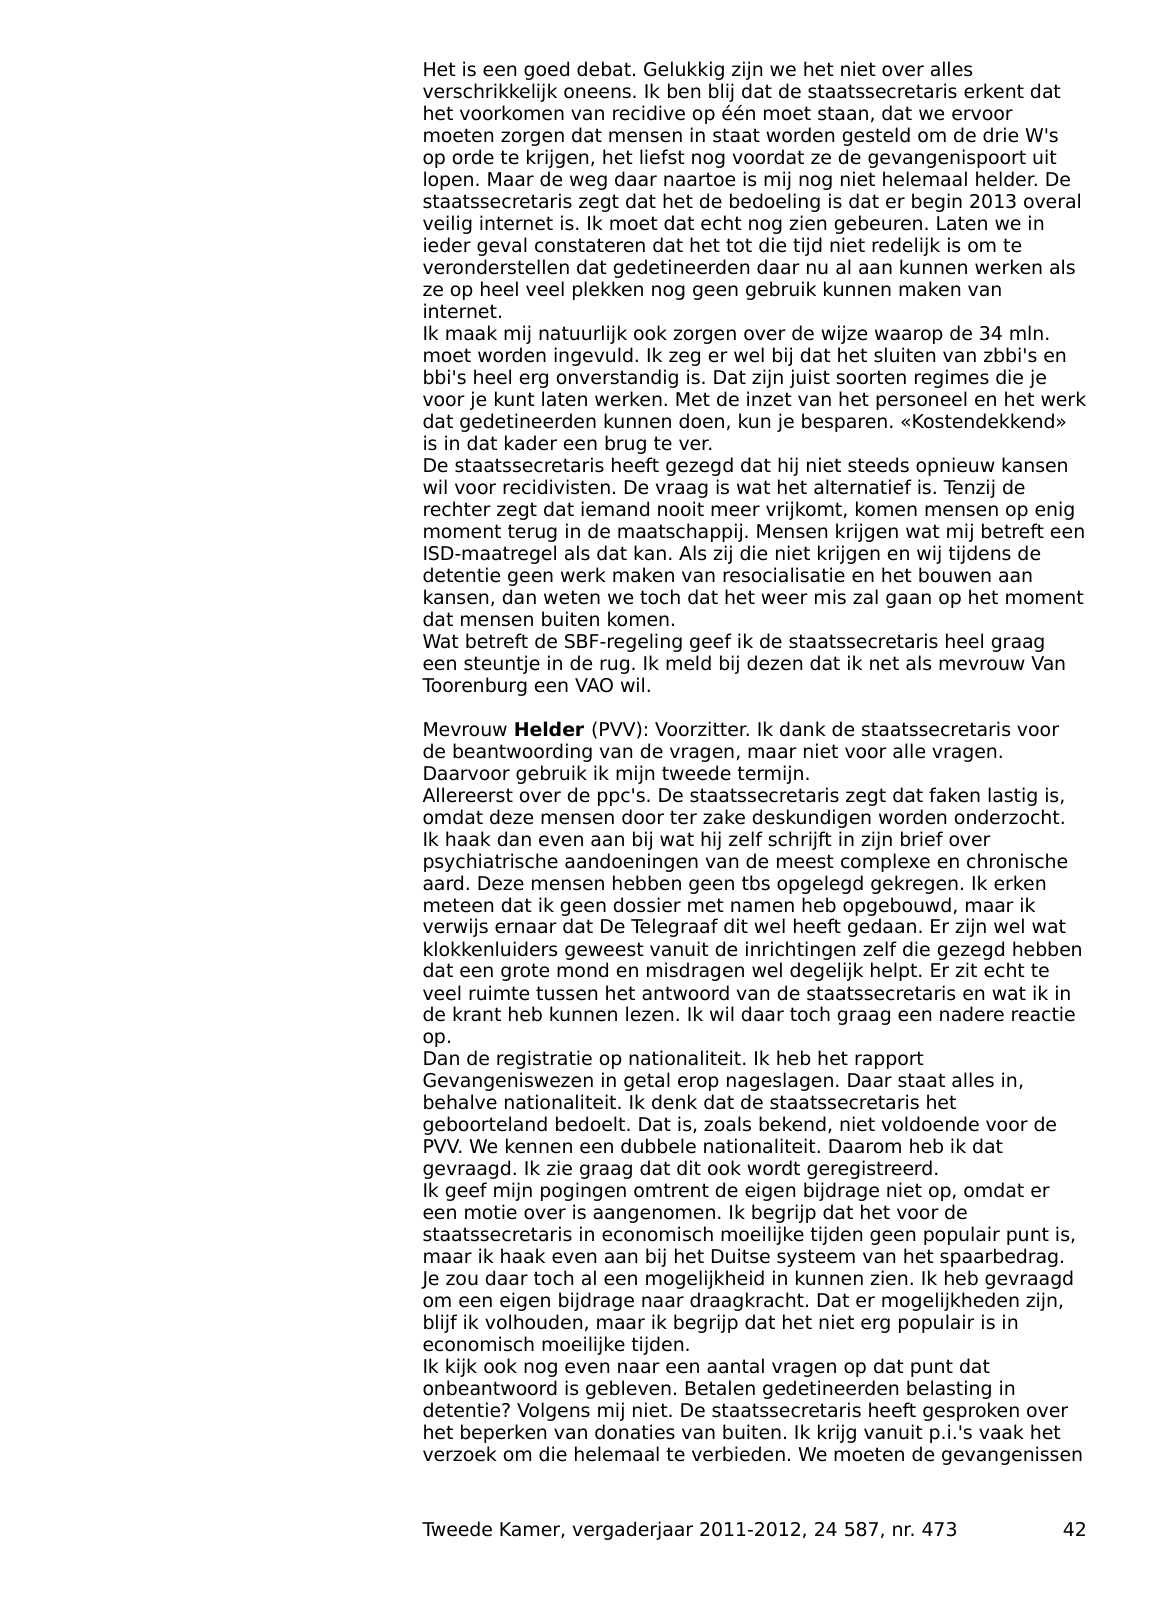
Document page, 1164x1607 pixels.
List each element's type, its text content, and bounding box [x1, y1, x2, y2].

text Het is een goed debat. Gelukkig zijn we het niet over alles verschrikkelijk oneens. Ik ben blij dat de staatssecretaris erkent dat het voorkomen van recidive op één moet staan, dat we ervoor moeten zorgen dat mensen in staat worden gesteld om de drie W's op orde te krijgen, het liefst nog voordat ze de gevangenispoort uit lopen. Maar de weg daar naartoe is mij nog niet helemaal helder. De staatssecretaris zegt dat het de bedoeling is dat er begin 2013 overal veilig internet is. Ik moet dat echt nog zien gebeuren. Laten we in ieder geval constateren dat het tot die tijd niet redelijk is om te veronderstellen dat gedetineerden daar nu al aan kunnen werken als ze op heel veel plekken nog geen gebruik kunnen maken van internet. [422, 59, 1087, 323]
text De staatssecretaris heeft gezegd dat hij niet steeds opnieuw kansen wil voor recidivisten. De vraag is wat het alternatief is. Tenzij de rechter zegt dat iemand nooit meer vrijkomt, komen mensen op enig moment terug in de maatschappij. Mensen krijgen wat mij betreft een ISD-maatregel als dat kan. Als zij die niet krijgen en wij tijdens de detentie geen werk maken van resocialisatie en het bouwen aan kansen, dan weten we toch dat het weer mis zal gaan op het moment dat mensen buiten komen. [422, 455, 1087, 631]
text Allereerst over de ppc's. De staatssecretaris zegt dat faken lastig is, omdat deze mensen door ter zake deskundigen worden onderzocht. Ik haak dan even aan bij wat hij zelf schrijft in zijn brief over psychiatrische aandoeningen van de meest complexe en chronische aard. Deze mensen hebben geen tbs opgelegd gekregen. Ik erken meteen dat ik geen dossier met namen heb opgebouwd, maar ik verwijs ernaar dat De Telegraaf dit wel heeft gedaan. Er zijn wel wat klokkenluiders geweest vanuit de inrichtingen zelf die gezegd hebben dat een grote mond en misdragen wel degelijk helpt. Er zit echt te veel ruimte tussen het antwoord van de staatssecretaris en wat ik in de krant heb kunnen lezen. Ik wil daar toch graag een nadere reactie op. [422, 784, 1087, 1048]
text Dan de registratie op nationaliteit. Ik heb het rapport Gevangeniswezen in getal erop nageslagen. Daar staat alles in, behalve nationaliteit. Ik denk dat de staatssecretaris het geboorteland bedoelt. Dat is, zoals bekend, niet voldoende voor de PVV. We kennen een dubbele nationaliteit. Daarom heb ik dat gevraagd. Ik zie graag dat dit ook wordt geregistreerd. [422, 1048, 1087, 1180]
text Ik geef mijn pogingen omtrent de eigen bijdrage niet op, omdat er een motie over is aangenomen. Ik begrijp dat het voor de staatssecretaris in economisch moeilijke tijden geen populair punt is, maar ik haak even aan bij het Duitse systeem van het spaarbedrag. Je zou daar toch al een mogelijkheid in kunnen zien. Ik heb gevraagd om een eigen bijdrage naar draagkracht. Dat er mogelijkheden zijn, blijf ik volhouden, maar ik begrijp dat het niet erg populair is in economisch moeilijke tijden. [422, 1180, 1087, 1356]
text Ik kijk ook nog even naar een aantal vragen op dat punt dat onbeantwoord is gebleven. Betalen gedetineerden belasting in detentie? Volgens mij niet. De staatssecretaris heeft gesproken over het beperken van donaties van buiten. Ik krijg vanuit p.i.'s vaak het verzoek om die helemaal te verbieden. We moeten de gevangenissen [422, 1356, 1087, 1466]
text Ik maak mij natuurlijk ook zorgen over de wijze waarop de 34 mln. moet worden ingevuld. Ik zeg er wel bij dat het sluiten van zbbi's en bbi's heel erg onverstandig is. Dat zijn juist soorten regimes die je voor je kunt laten werken. Met de inzet van het personeel en het werk dat gedetineerden kunnen doen, kun je besparen. «Kostendekkend» is in dat kader een brug te ver. [422, 323, 1087, 455]
text Mevrouw Helder (PVV): Voorzitter. Ik dank de staatssecretaris voor de beantwoording van de vragen, maar niet voor alle vragen. Daarvoor gebruik ik mijn tweede termijn. [422, 719, 1087, 784]
text Wat betreft de SBF-regeling geef ik de staatssecretaris heel graag een steuntje in de rug. Ik meld bij dezen dat ik net als mevrouw Van Toorenburg een VAO wil. [422, 631, 1087, 696]
